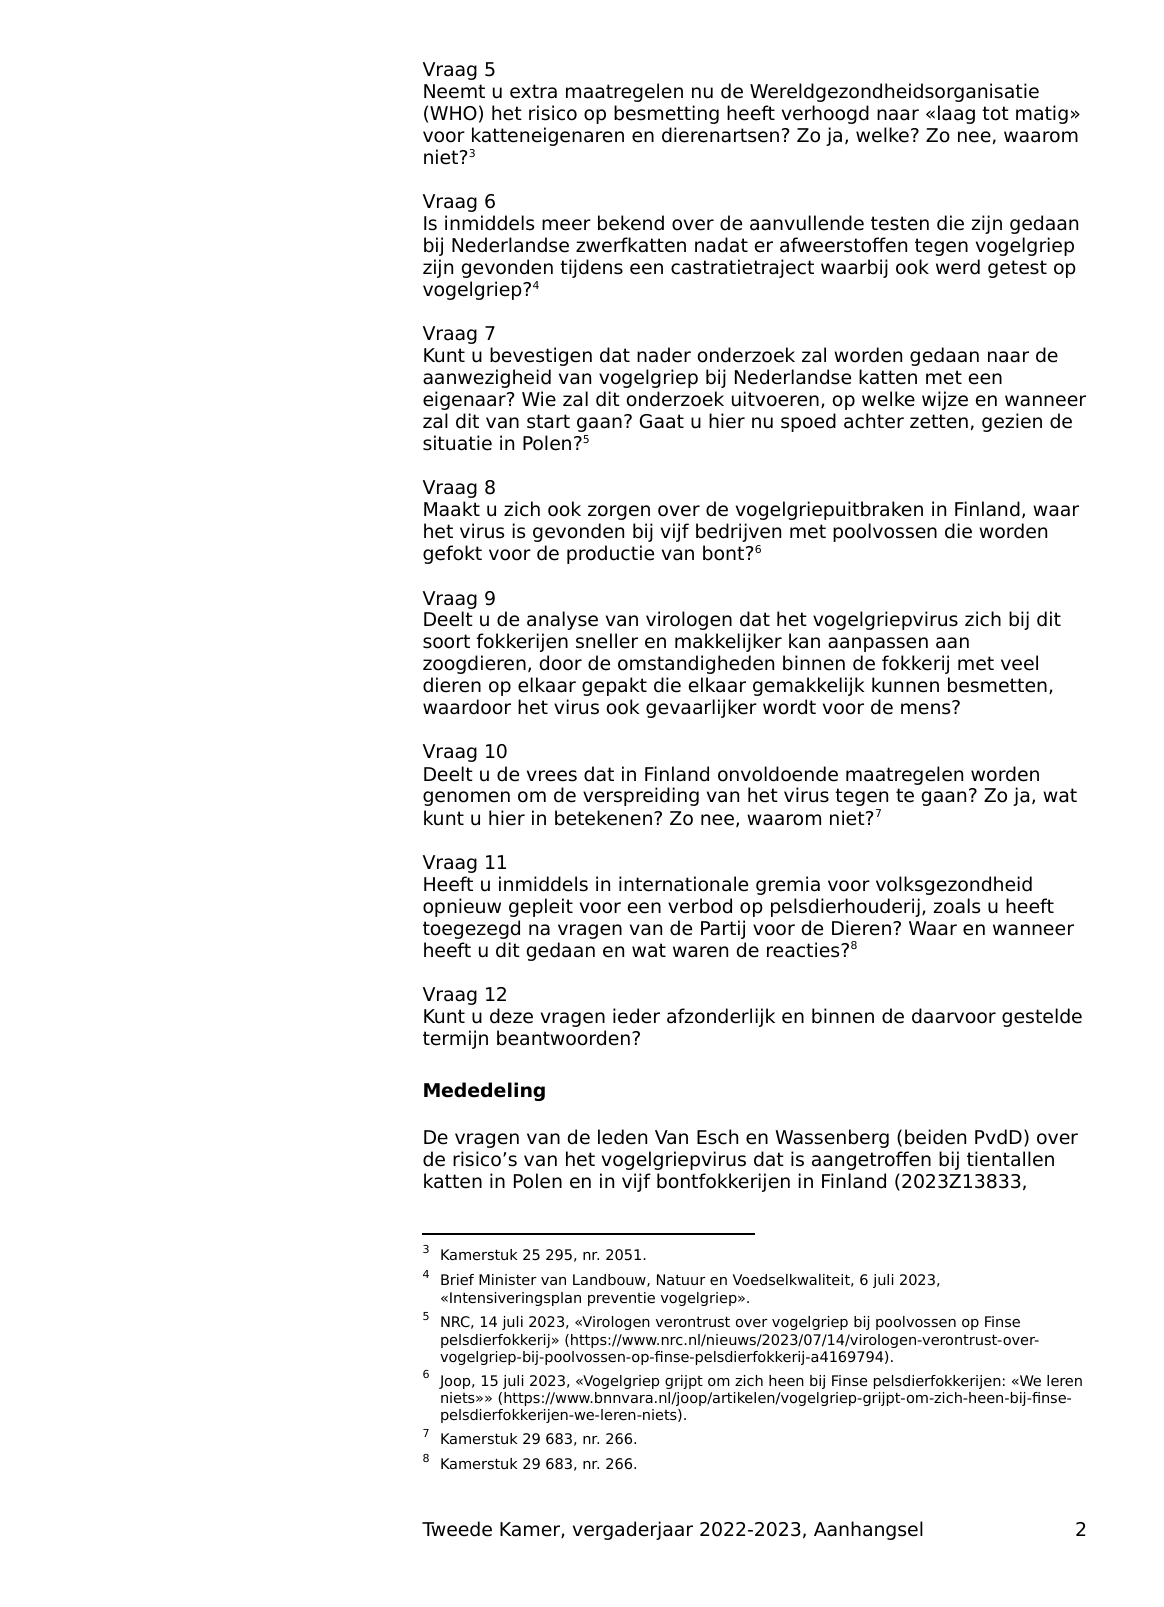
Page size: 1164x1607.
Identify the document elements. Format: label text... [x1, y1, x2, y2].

text Vraag 11 [422, 852, 1087, 873]
text Kunt u deze vragen ieder afzonderlijk en binnen de daarvoor gestelde termijn beantwoorden? [422, 1006, 1087, 1049]
text Joop, 15 juli 2023, «Vogelgriep grijpt om zich heen bij Finse pelsdierfokkerijen: «We leren niets»» (https://www.bnnvara.nl/joop/artikelen/vogelgriep-grijpt-om-zich-heen-bij-finse-pelsdierfokkerijen-we-leren-niets). [422, 1368, 1087, 1424]
text NRC, 14 juli 2023, «Virologen verontrust over vogelgriep bij poolvossen op Finse pelsdierfokkerij» (https://www.nrc.nl/nieuws/2023/07/14/virologen-verontrust-over-vogelgriep-bij-poolvossen-op-finse-pelsdierfokkerij-a4169794). [422, 1310, 1087, 1366]
text Vraag 5 [422, 59, 1087, 81]
text Brief Minister van Landbouw, Natuur en Voedselkwaliteit, 6 juli 2023, «Intensiveringsplan preventie vogelgriep». [422, 1268, 1087, 1307]
text Vraag 10 [422, 741, 1087, 763]
text Vraag 7 [422, 323, 1087, 345]
text Kamerstuk 29 683, nr. 266. [422, 1427, 1087, 1449]
text Vraag 8 [422, 477, 1087, 499]
text Is inmiddels meer bekend over de aanvullende testen die zijn gedaan bij Nederlandse zwerfkatten nadat er afweerstoffen tegen vogelgriep zijn gevonden tijdens een castratietraject waarbij ook werd getest op vogelgriep? [422, 213, 1087, 301]
text Maakt u zich ook zorgen over de vogelgriepuitbraken in Finland, waar het virus is gevonden bij vijf bedrijven met poolvossen die worden gefokt voor de productie van bont? [422, 499, 1087, 565]
text Deelt u de analyse van virologen dat het vogelgriepvirus zich bij dit soort fokkerijen sneller en makkelijker kan aanpassen aan zoogdieren, door de omstandigheden binnen de fokkerij met veel dieren op elkaar gepakt die elkaar gemakkelijk kunnen besmetten, waardoor het virus ook gevaarlijker wordt voor de mens? [422, 609, 1087, 719]
text Vraag 6 [422, 191, 1087, 213]
text Vraag 12 [422, 984, 1087, 1006]
text Deelt u de vrees dat in Finland onvoldoende maatregelen worden genomen om de verspreiding van het virus tegen te gaan? Zo ja, wat kunt u hier in betekenen? Zo nee, waarom niet? [422, 763, 1087, 829]
text Neemt u extra maatregelen nu de Wereldgezondheidsorganisatie (WHO) het risico op besmetting heeft verhoogd naar «laag tot matig» voor katteneigenaren en dierenartsen? Zo ja, welke? Zo nee, waarom niet? [422, 81, 1087, 169]
text Heeft u inmiddels in internationale gremia voor volksgezondheid opnieuw gepleit voor een verbod op pelsdierhouderij, zoals u heeft toegezegd na vragen van de Partij voor de Dieren? Waar en wanneer heeft u dit gedaan en wat waren de reacties? [422, 873, 1087, 961]
text De vragen van de leden Van Esch en Wassenberg (beiden PvdD) over de risico’s van het vogelgriepvirus dat is aangetroffen bij tientallen katten in Polen en in vijf bontfokkerijen in Finland (2023Z13833, [422, 1127, 1087, 1192]
subtitle Mededeling [422, 1079, 1087, 1102]
text Kamerstuk 25 295, nr. 2051. [422, 1243, 1087, 1265]
text Vraag 9 [422, 587, 1087, 609]
text Kunt u bevestigen dat nader onderzoek zal worden gedaan naar de aanwezigheid van vogelgriep bij Nederlandse katten met een eigenaar? Wie zal dit onderzoek uitvoeren, op welke wijze en wanneer zal dit van start gaan? Gaat u hier nu spoed achter zetten, gezien de situatie in Polen? [422, 345, 1087, 455]
text Kamerstuk 29 683, nr. 266. [422, 1452, 1087, 1474]
